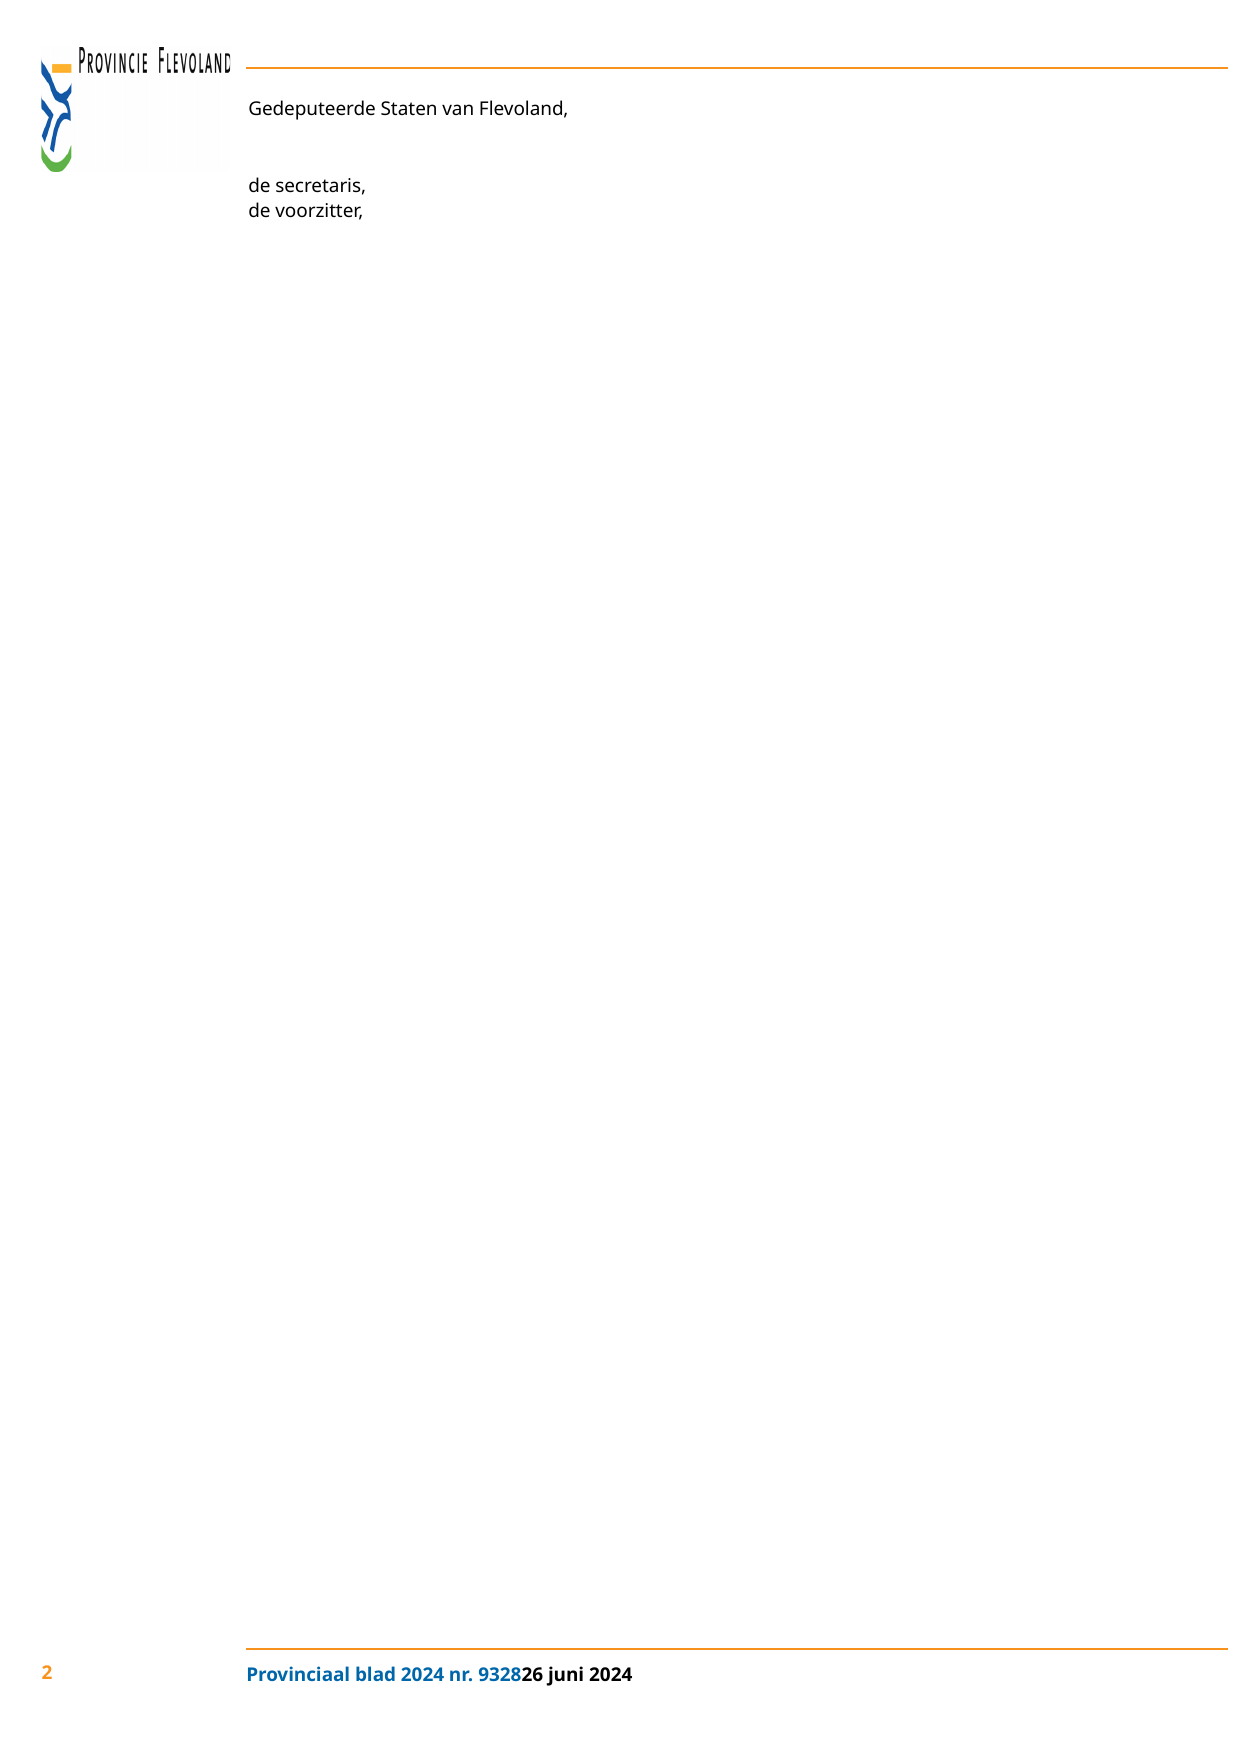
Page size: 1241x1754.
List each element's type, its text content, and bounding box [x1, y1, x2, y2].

text Gedeputeerde Staten van Flevoland, [248, 95, 1152, 121]
text de voorzitter, [248, 198, 1152, 223]
picture [41, 47, 231, 172]
text de secretaris, [248, 172, 1152, 198]
